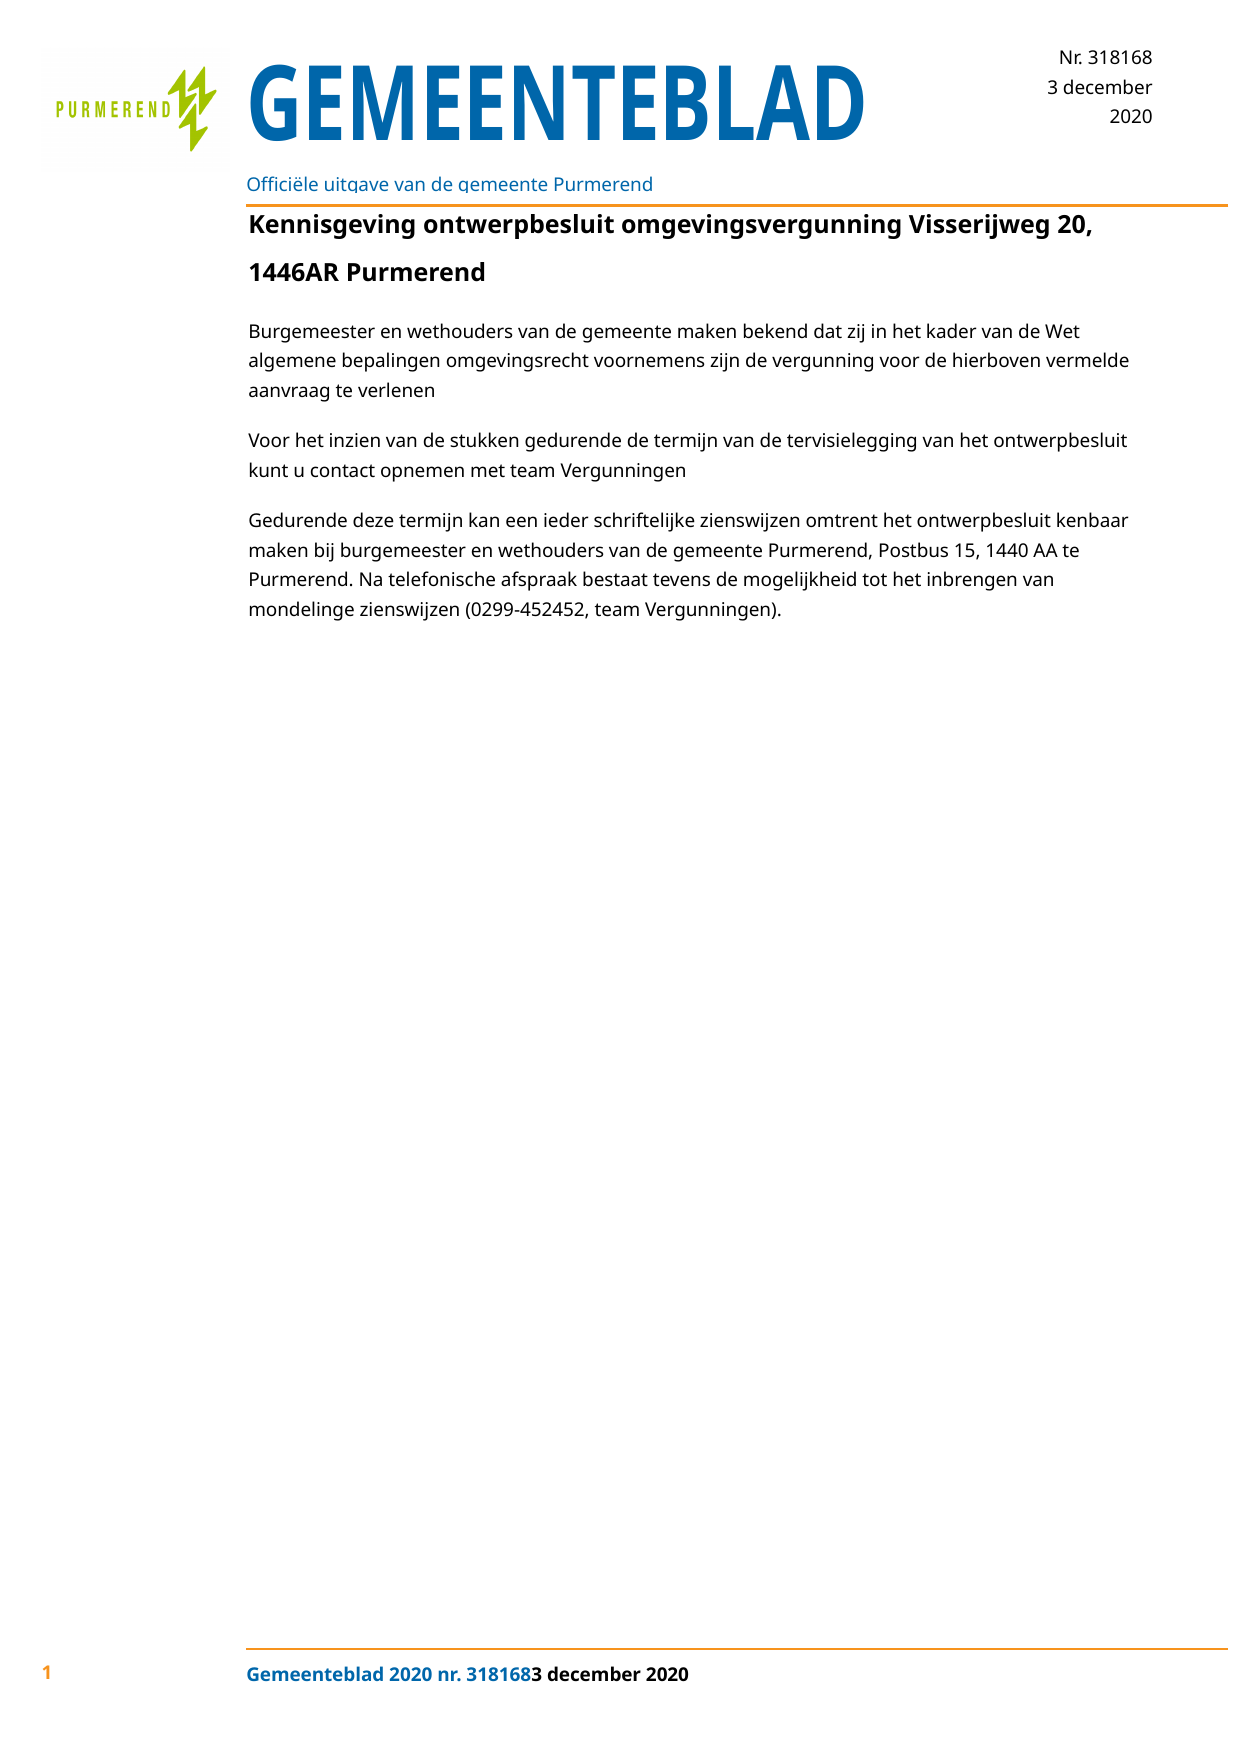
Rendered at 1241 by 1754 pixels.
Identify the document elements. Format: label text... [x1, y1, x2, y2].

text Voor het inzien van de stukken gedurende de termijn van de tervisielegging van het ontwerpbesluit kunt u contact opnemen met team Vergunningen [248, 427, 1152, 483]
text Gedurende deze termijn kan een ieder schriftelijke zienswijzen omtrent het ontwerpbesluit kenbaar maken bij burgemeester en wethouders van de gemeente Purmerend, Postbus 15, 1440 AA te Purmerend. Na telefonische afspraak bestaat tevens de mogelijkheid tot het inbrengen van mondelinge zienswijzen (0299-452452, team Vergunningen). [248, 507, 1152, 622]
picture [41, 47, 231, 172]
text Burgemeester en wethouders van de gemeente maken bekend dat zij in het kader van de Wet algemene bepalingen omgevingsrecht voornemens zijn de vergunning voor de hierboven vermelde aanvraag te verlenen [248, 318, 1152, 403]
text Kennisgeving ontwerpbesluit omgevingsvergunning Visserijweg 20, 1446AR Purmerend [248, 207, 1152, 288]
